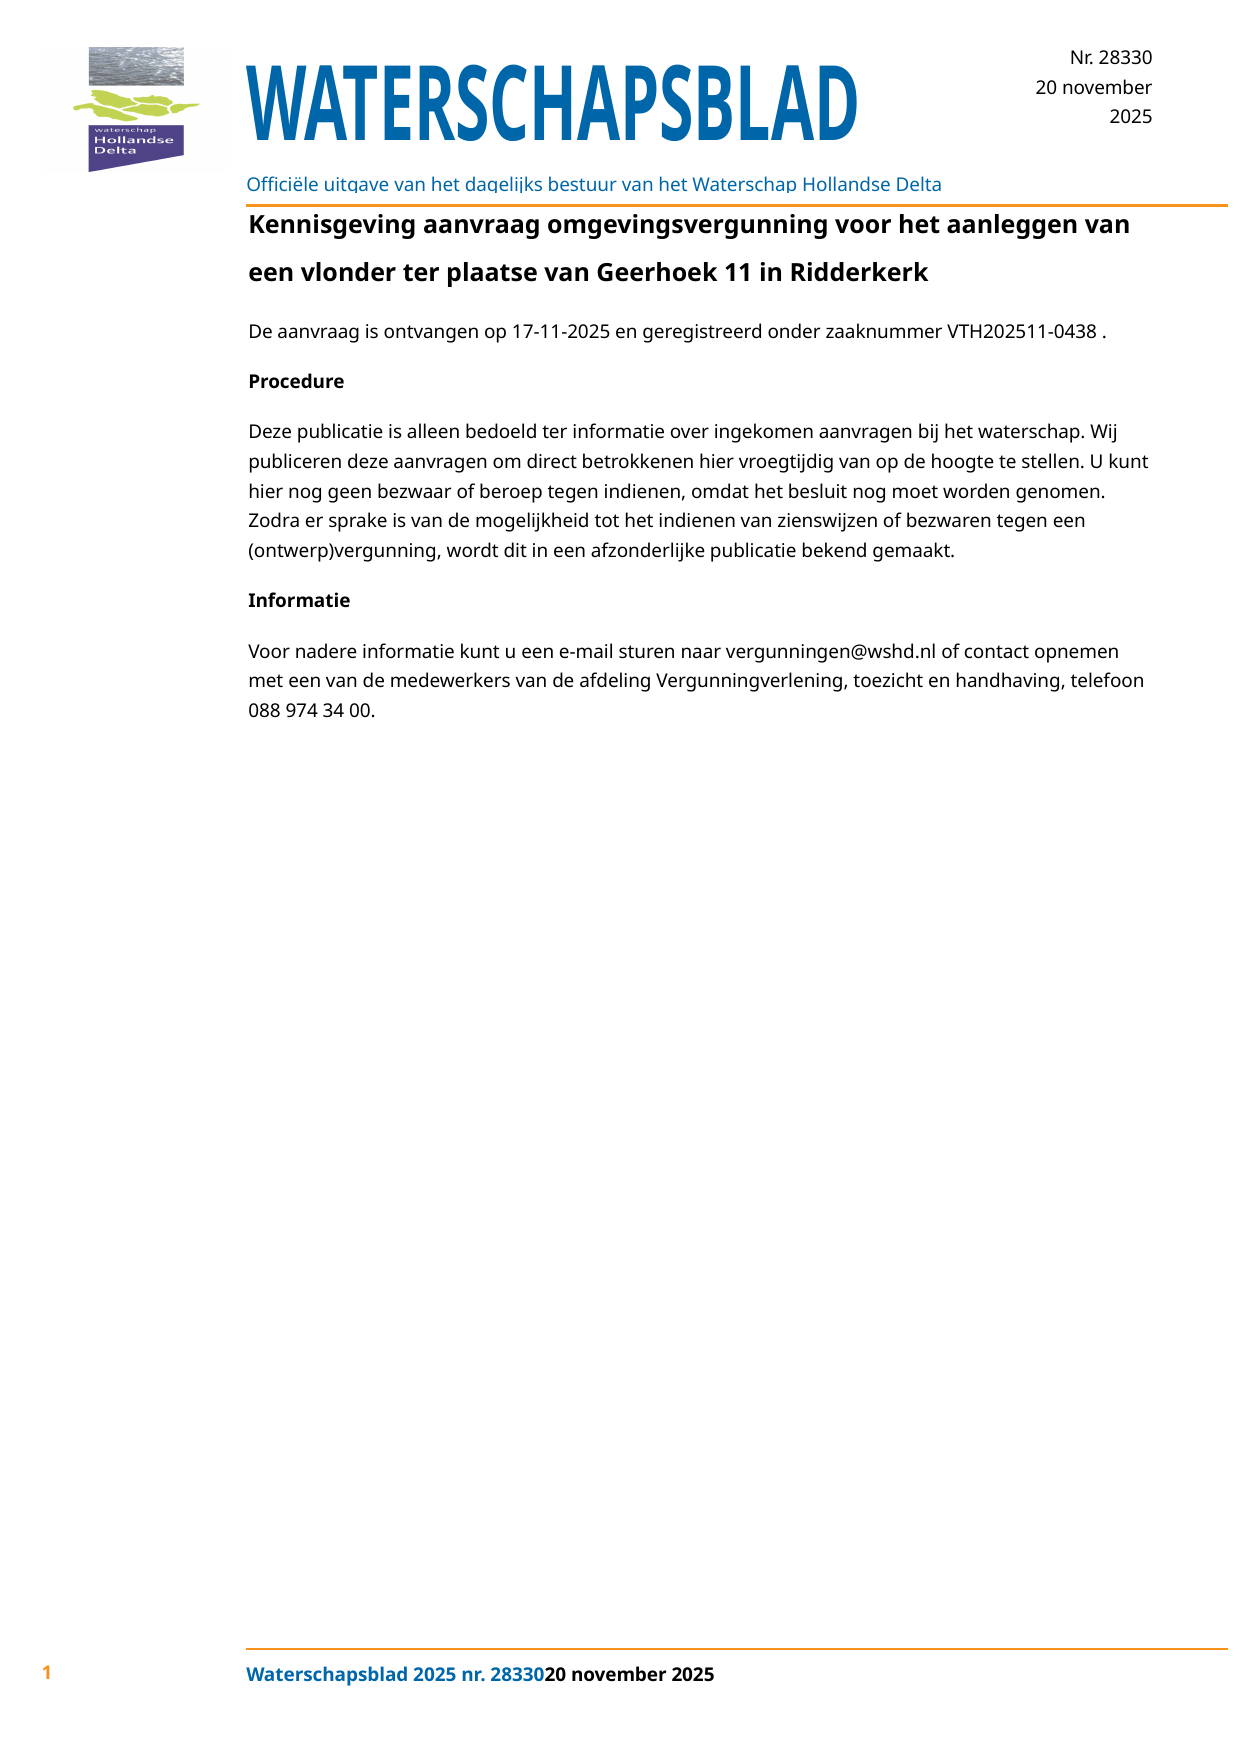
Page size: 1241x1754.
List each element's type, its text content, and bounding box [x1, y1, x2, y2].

text Procedure [248, 368, 1152, 394]
text Informatie [248, 587, 1152, 613]
text Kennisgeving aanvraag omgevingsvergunning voor het aanleggen van een vlonder ter plaatse van Geerhoek 11 in Ridderkerk [248, 207, 1152, 288]
picture [41, 47, 231, 172]
text Deze publicatie is alleen bedoeld ter informatie over ingekomen aanvragen bij het waterschap. Wij publiceren deze aanvragen om direct betrokkenen hier vroegtijdig van op de hoogte te stellen. U kunt hier nog geen bezwaar of beroep tegen indienen, omdat het besluit nog moet worden genomen. Zodra er sprake is van de mogelijkheid tot het indienen van zienswijzen of bezwaren tegen een (ontwerp)vergunning, wordt dit in een afzonderlijke publicatie bekend gemaakt. [248, 419, 1152, 563]
text De aanvraag is ontvangen op 17-11-2025 en geregistreerd onder zaaknummer VTH202511-0438 . [248, 318, 1152, 344]
text Voor nadere informatie kunt u een e-mail sturen naar vergunningen@wshd.nl of contact opnemen met een van de medewerkers van de afdeling Vergunningverlening, toezicht en handhaving, telefoon 088 974 34 00. [248, 638, 1152, 723]
